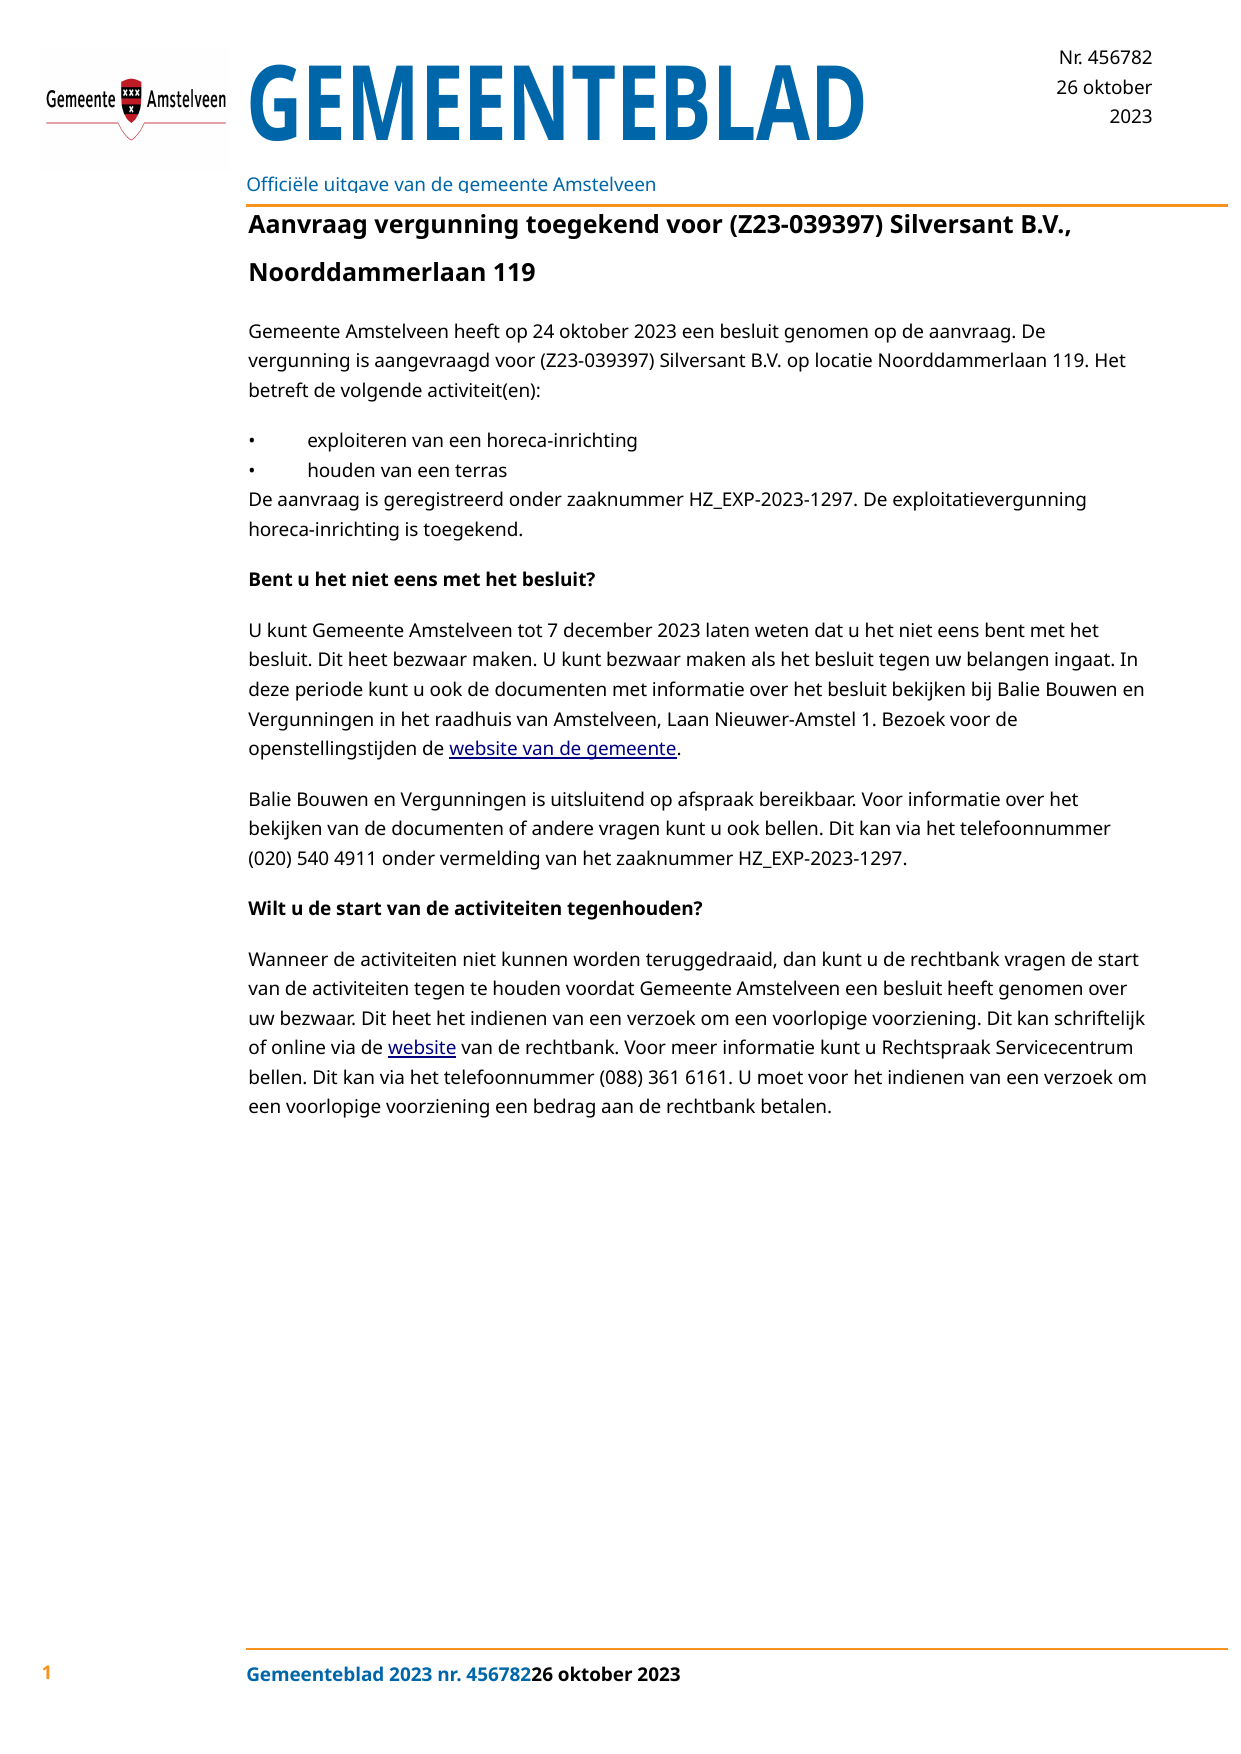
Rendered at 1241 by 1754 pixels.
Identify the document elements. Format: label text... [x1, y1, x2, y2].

text Wilt u de start van de activiteiten tegenhouden? [248, 895, 1152, 921]
text U kunt Gemeente Amstelveen tot 7 december 2023 laten weten dat u het niet eens bent met het besluit. Dit heet bezwaar maken. U kunt bezwaar maken als het besluit tegen uw belangen ingaat. In deze periode kunt u ook de documenten met informatie over het besluit bekijken bij Balie Bouwen en Vergunningen in het raadhuis van Amstelveen, Laan Nieuwer-Amstel 1. Bezoek voor de openstellingstijden de website van de gemeente. [248, 617, 1152, 761]
text De aanvraag is geregistreerd onder zaaknummer HZ_EXP-2023-1297. De exploitatievergunning horeca-inrichting is toegekend. [248, 487, 1152, 542]
text Wanneer de activiteiten niet kunnen worden teruggedraaid, dan kunt u de rechtbank vragen de start van de activiteiten tegen te houden voordat Gemeente Amstelveen een besluit heeft genomen over uw bezwaar. Dit heet het indienen van een verzoek om een voorlopige voorziening. Dit kan schriftelijk of online via de website van de rechtbank. Voor meer informatie kunt u Rechtspraak Servicecentrum bellen. Dit kan via het telefoonnummer (088) 361 6161. U moet voor het indienen van een verzoek om een voorlopige voorziening een bedrag aan de rechtbank betalen. [248, 946, 1152, 1119]
text Bent u het niet eens met het besluit? [248, 567, 1152, 592]
text Balie Bouwen en Vergunningen is uitsluitend op afspraak bereikbaar. Voor informatie over het bekijken van de documenten of andere vragen kunt u ook bellen. Dit kan via het telefoonnummer (020) 540 4911 onder vermelding van het zaaknummer HZ_EXP-2023-1297. [248, 786, 1152, 871]
list houden van een terras [248, 457, 1152, 483]
list exploiteren van een horeca-inrichting [248, 427, 1152, 453]
picture [41, 47, 231, 172]
text Aanvraag vergunning toegekend voor (Z23-039397) Silversant B.V., Noorddammerlaan 119 [248, 207, 1152, 288]
text Gemeente Amstelveen heeft op 24 oktober 2023 een besluit genomen op de aanvraag. De vergunning is aangevraagd voor (Z23-039397) Silversant B.V. op locatie Noorddammerlaan 119. Het betreft de volgende activiteit(en): [248, 318, 1152, 403]
